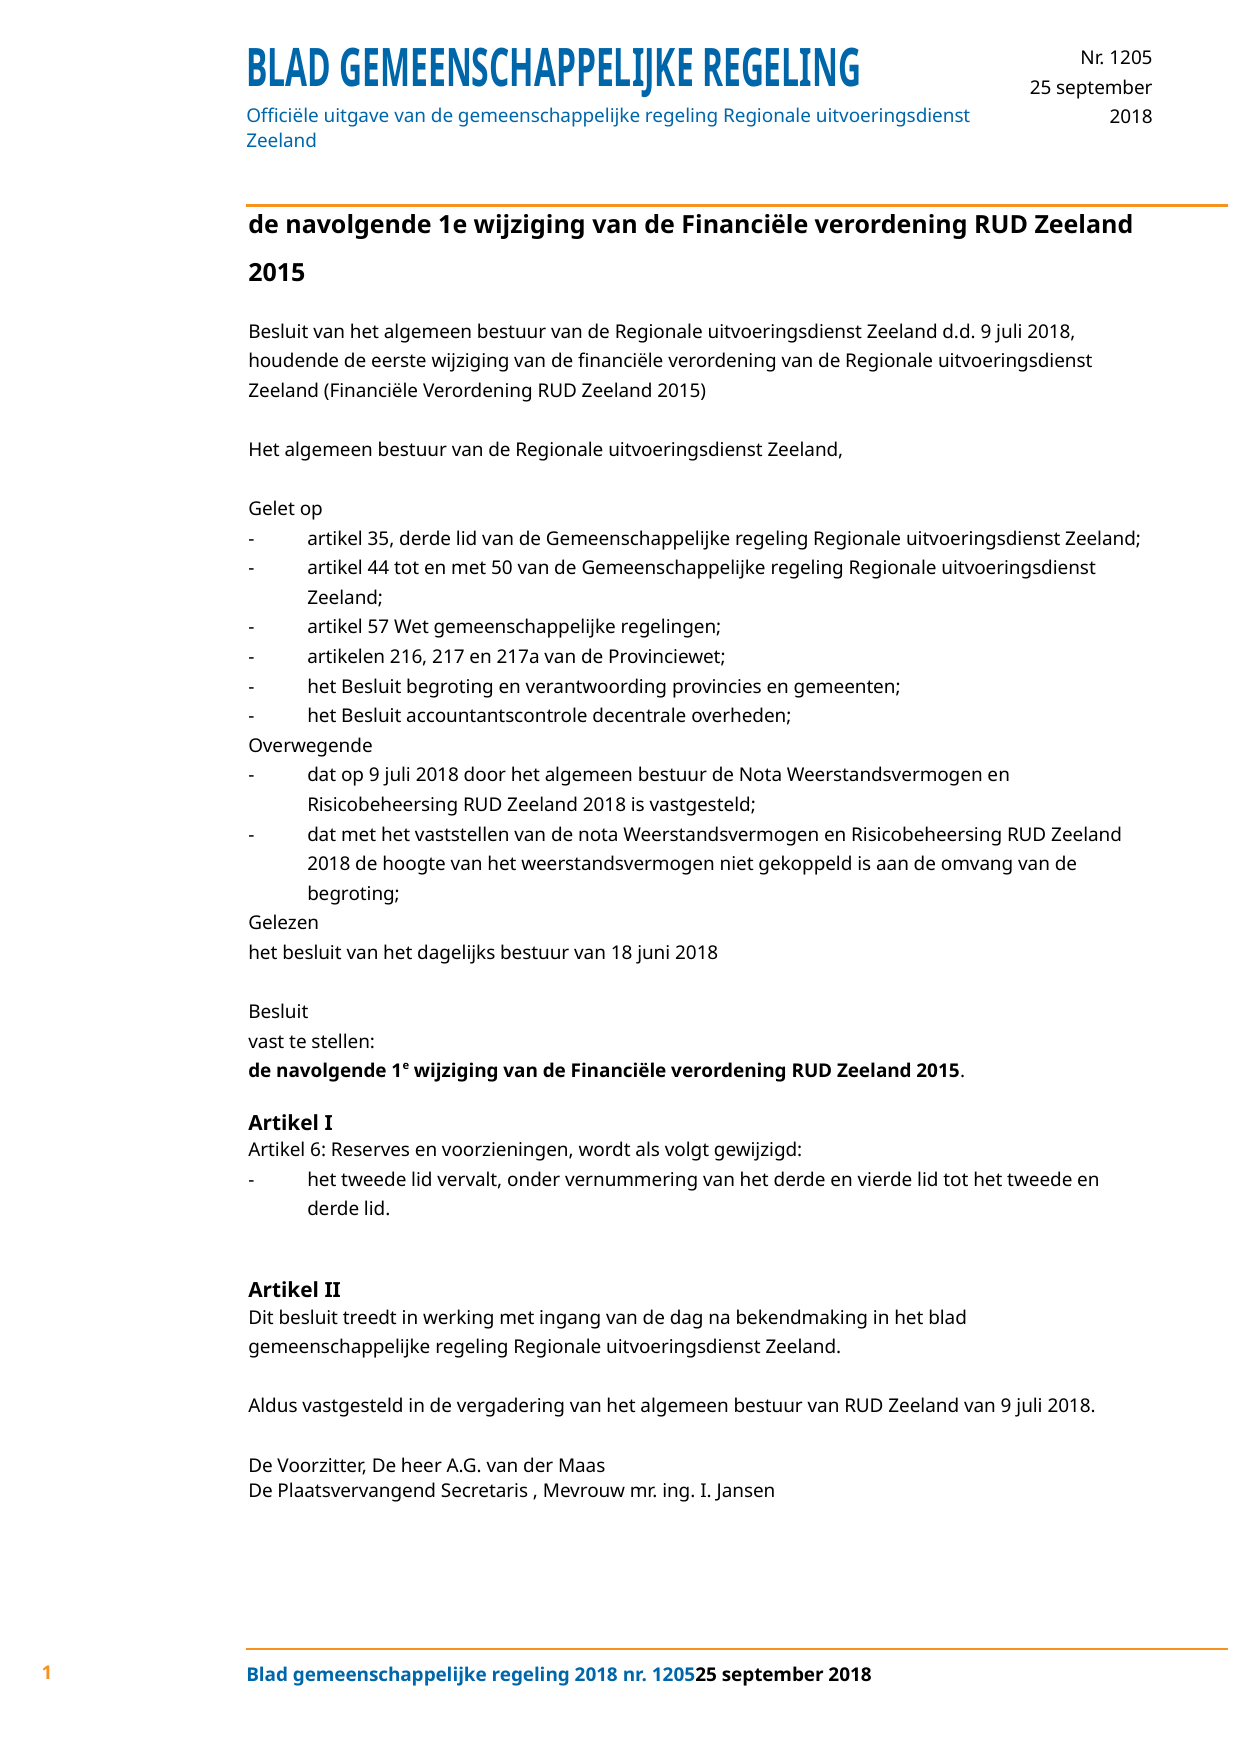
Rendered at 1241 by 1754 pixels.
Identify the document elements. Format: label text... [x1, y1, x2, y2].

list artikel 44 tot en met 50 van de Gemeenschappelijke regeling Regionale uitvoeringsdienst Zeeland; [248, 554, 1152, 610]
text Dit besluit treedt in werking met ingang van de dag na bekendmaking in het blad gemeenschappelijke regeling Regionale uitvoeringsdienst Zeeland. [248, 1304, 1152, 1359]
text Besluit van het algemeen bestuur van de Regionale uitvoeringsdienst Zeeland d.d. 9 juli 2018, houdende de eerste wijziging van de financiële verordening van de Regionale uitvoeringsdienst Zeeland (Financiële Verordening RUD Zeeland 2015) [248, 318, 1152, 403]
text Artikel II [248, 1276, 1152, 1304]
list dat op 9 juli 2018 door het algemeen bestuur de Nota Weerstandsvermogen en Risicobeheersing RUD Zeeland 2018 is vastgesteld; [248, 762, 1152, 817]
text Besluit [248, 998, 1152, 1024]
text de navolgende 1e wijziging van de Financiële verordening RUD Zeeland 2015 [248, 207, 1152, 288]
text Artikel I [248, 1108, 1152, 1136]
text Aldus vastgesteld in de vergadering van het algemeen bestuur van RUD Zeeland van 9 juli 2018. [248, 1393, 1152, 1418]
text De Voorzitter, De heer A.G. van der Maas [248, 1452, 1152, 1478]
picture [41, 47, 231, 172]
list artikelen 216, 217 en 217a van de Provinciewet; [248, 643, 1152, 669]
list het Besluit accountantscontrole decentrale overheden; [248, 702, 1152, 728]
list het Besluit begroting en verantwoording provincies en gemeenten; [248, 673, 1152, 699]
list artikel 57 Wet gemeenschappelijke regelingen; [248, 614, 1152, 639]
text het besluit van het dagelijks bestuur van 18 juni 2018 [248, 939, 1152, 965]
text De Plaatsvervangend Secretaris , Mevrouw mr. ing. I. Jansen [248, 1478, 1152, 1503]
text Gelet op [248, 495, 1152, 521]
text Het algemeen bestuur van de Regionale uitvoeringsdienst Zeeland, [248, 436, 1152, 462]
list dat met het vaststellen van de nota Weerstandsvermogen en Risicobeheersing RUD Zeeland 2018 de hoogte van het weerstandsvermogen niet gekoppeld is aan de omvang van de begroting; [248, 821, 1152, 906]
list het tweede lid vervalt, onder vernummering van het derde en vierde lid tot het tweede en derde lid. [248, 1166, 1152, 1221]
text Gelezen [248, 909, 1152, 935]
text de navolgende 1e wijziging van de Financiële verordening RUD Zeeland 2015. [248, 1057, 1152, 1083]
list artikel 35, derde lid van de Gemeenschappelijke regeling Regionale uitvoeringsdienst Zeeland; [248, 525, 1152, 551]
text Artikel 6: Reserves en voorzieningen, wordt als volgt gewijzigd: [248, 1136, 1152, 1162]
text vast te stellen: [248, 1028, 1152, 1054]
text Overwegende [248, 732, 1152, 758]
